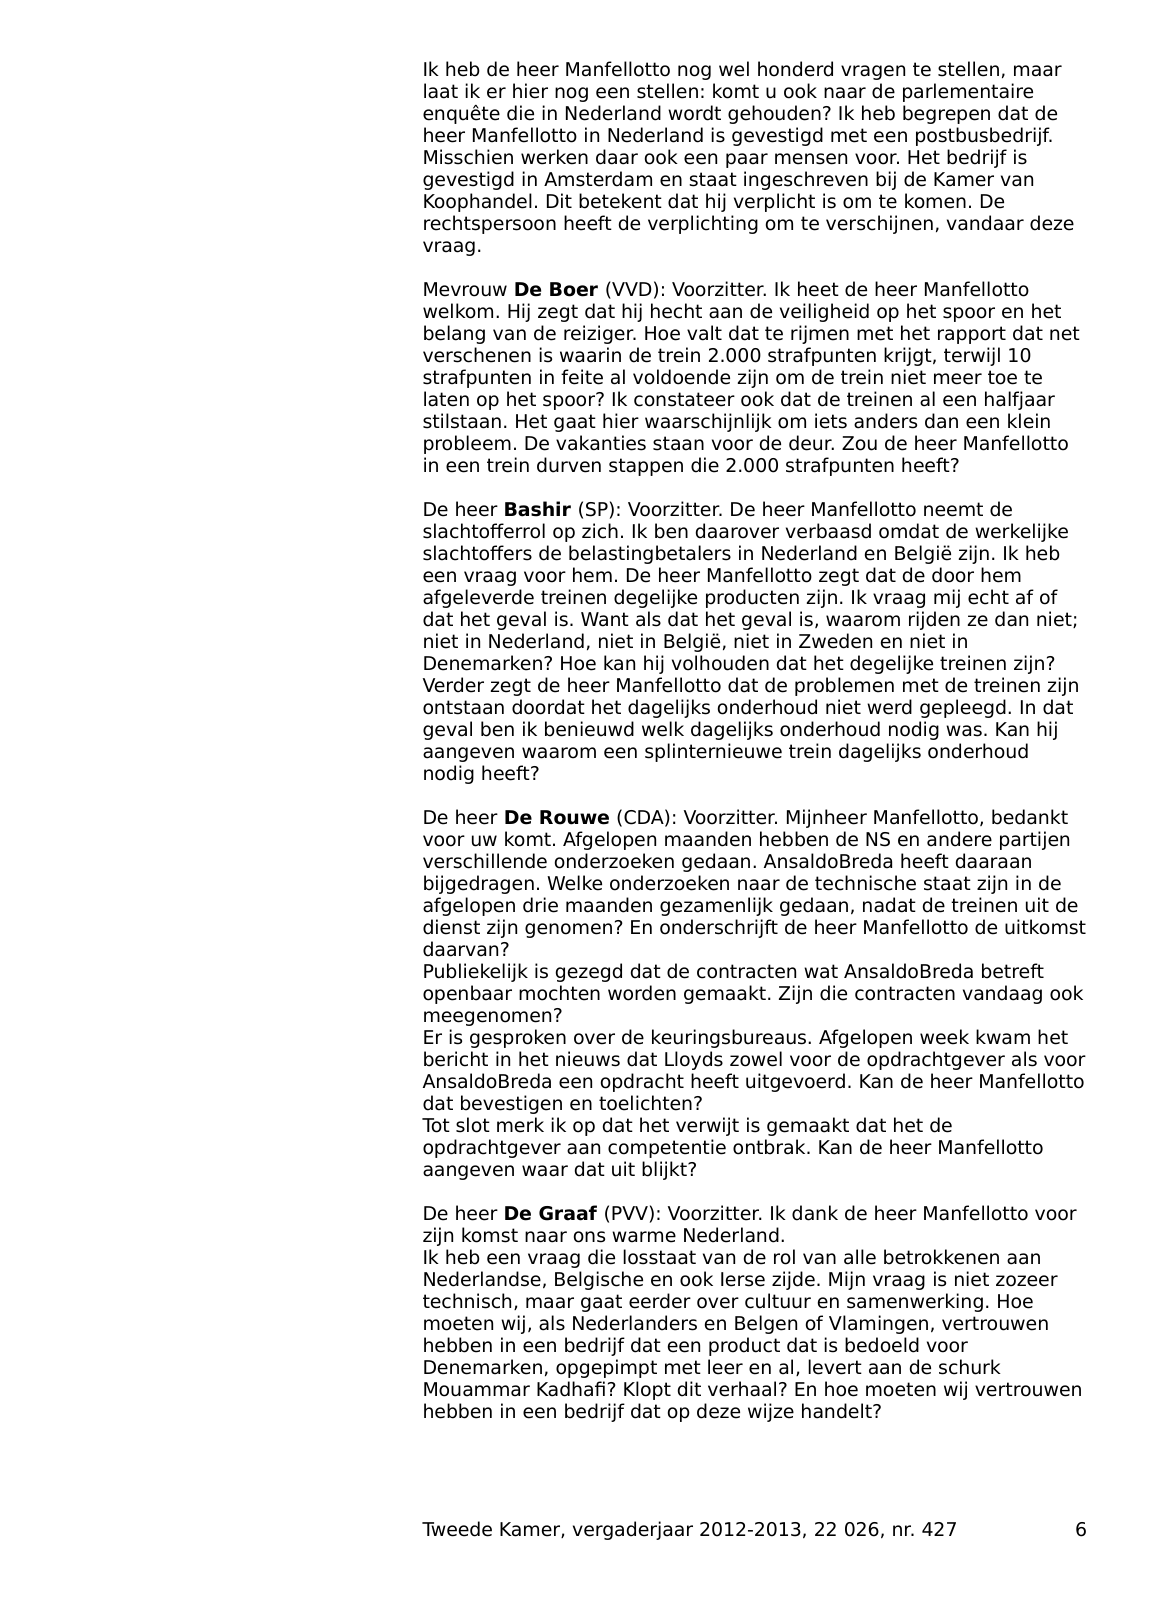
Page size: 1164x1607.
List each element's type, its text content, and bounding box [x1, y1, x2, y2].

text De heer De Graaf (PVV): Voorzitter. Ik dank de heer Manfellotto voor zijn komst naar ons warme Nederland. [422, 1203, 1087, 1247]
text Publiekelijk is gezegd dat de contracten wat AnsaldoBreda betreft openbaar mochten worden gemaakt. Zijn die contracten vandaag ook meegenomen? [422, 961, 1087, 1027]
text Ik heb een vraag die losstaat van de rol van alle betrokkenen aan Nederlandse, Belgische en ook Ierse zijde. Mijn vraag is niet zozeer technisch, maar gaat eerder over cultuur en samenwerking. Hoe moeten wij, als Nederlanders en Belgen of Vlamingen, vertrouwen hebben in een bedrijf dat een product dat is bedoeld voor Denemarken, opgepimpt met leer en al, levert aan de schurk Mouammar Kadhafi? Klopt dit verhaal? En hoe moeten wij vertrouwen hebben in een bedrijf dat op deze wijze handelt? [422, 1247, 1087, 1423]
text Mevrouw De Boer (VVD): Voorzitter. Ik heet de heer Manfellotto welkom. Hij zegt dat hij hecht aan de veiligheid op het spoor en het belang van de reiziger. Hoe valt dat te rijmen met het rapport dat net verschenen is waarin de trein 2.000 strafpunten krijgt, terwijl 10 strafpunten in feite al voldoende zijn om de trein niet meer toe te laten op het spoor? Ik constateer ook dat de treinen al een halfjaar stilstaan. Het gaat hier waarschijnlijk om iets anders dan een klein probleem. De vakanties staan voor de deur. Zou de heer Manfellotto in een trein durven stappen die 2.000 strafpunten heeft? [422, 279, 1087, 477]
text Tot slot merk ik op dat het verwijt is gemaakt dat het de opdrachtgever aan competentie ontbrak. Kan de heer Manfellotto aangeven waar dat uit blijkt? [422, 1115, 1087, 1181]
text Ik heb de heer Manfellotto nog wel honderd vragen te stellen, maar laat ik er hier nog een stellen: komt u ook naar de parlementaire enquête die in Nederland wordt gehouden? Ik heb begrepen dat de heer Manfellotto in Nederland is gevestigd met een postbusbedrijf. Misschien werken daar ook een paar mensen voor. Het bedrijf is gevestigd in Amsterdam en staat ingeschreven bij de Kamer van Koophandel. Dit betekent dat hij verplicht is om te komen. De rechtspersoon heeft de verplichting om te verschijnen, vandaar deze vraag. [422, 59, 1087, 257]
text Verder zegt de heer Manfellotto dat de problemen met de treinen zijn ontstaan doordat het dagelijks onderhoud niet werd gepleegd. In dat geval ben ik benieuwd welk dagelijks onderhoud nodig was. Kan hij aangeven waarom een splinternieuwe trein dagelijks onderhoud nodig heeft? [422, 675, 1087, 785]
text Er is gesproken over de keuringsbureaus. Afgelopen week kwam het bericht in het nieuws dat Lloyds zowel voor de opdrachtgever als voor AnsaldoBreda een opdracht heeft uitgevoerd. Kan de heer Manfellotto dat bevestigen en toelichten? [422, 1027, 1087, 1115]
text De heer Bashir (SP): Voorzitter. De heer Manfellotto neemt de slachtofferrol op zich. Ik ben daarover verbaasd omdat de werkelijke slachtoffers de belastingbetalers in Nederland en België zijn. Ik heb een vraag voor hem. De heer Manfellotto zegt dat de door hem afgeleverde treinen degelijke producten zijn. Ik vraag mij echt af of dat het geval is. Want als dat het geval is, waarom rijden ze dan niet; niet in Nederland, niet in België, niet in Zweden en niet in Denemarken? Hoe kan hij volhouden dat het degelijke treinen zijn? [422, 499, 1087, 675]
text De heer De Rouwe (CDA): Voorzitter. Mijnheer Manfellotto, bedankt voor uw komt. Afgelopen maanden hebben de NS en andere partijen verschillende onderzoeken gedaan. AnsaldoBreda heeft daaraan bijgedragen. Welke onderzoeken naar de technische staat zijn in de afgelopen drie maanden gezamenlijk gedaan, nadat de treinen uit de dienst zijn genomen? En onderschrijft de heer Manfellotto de uitkomst daarvan? [422, 807, 1087, 961]
